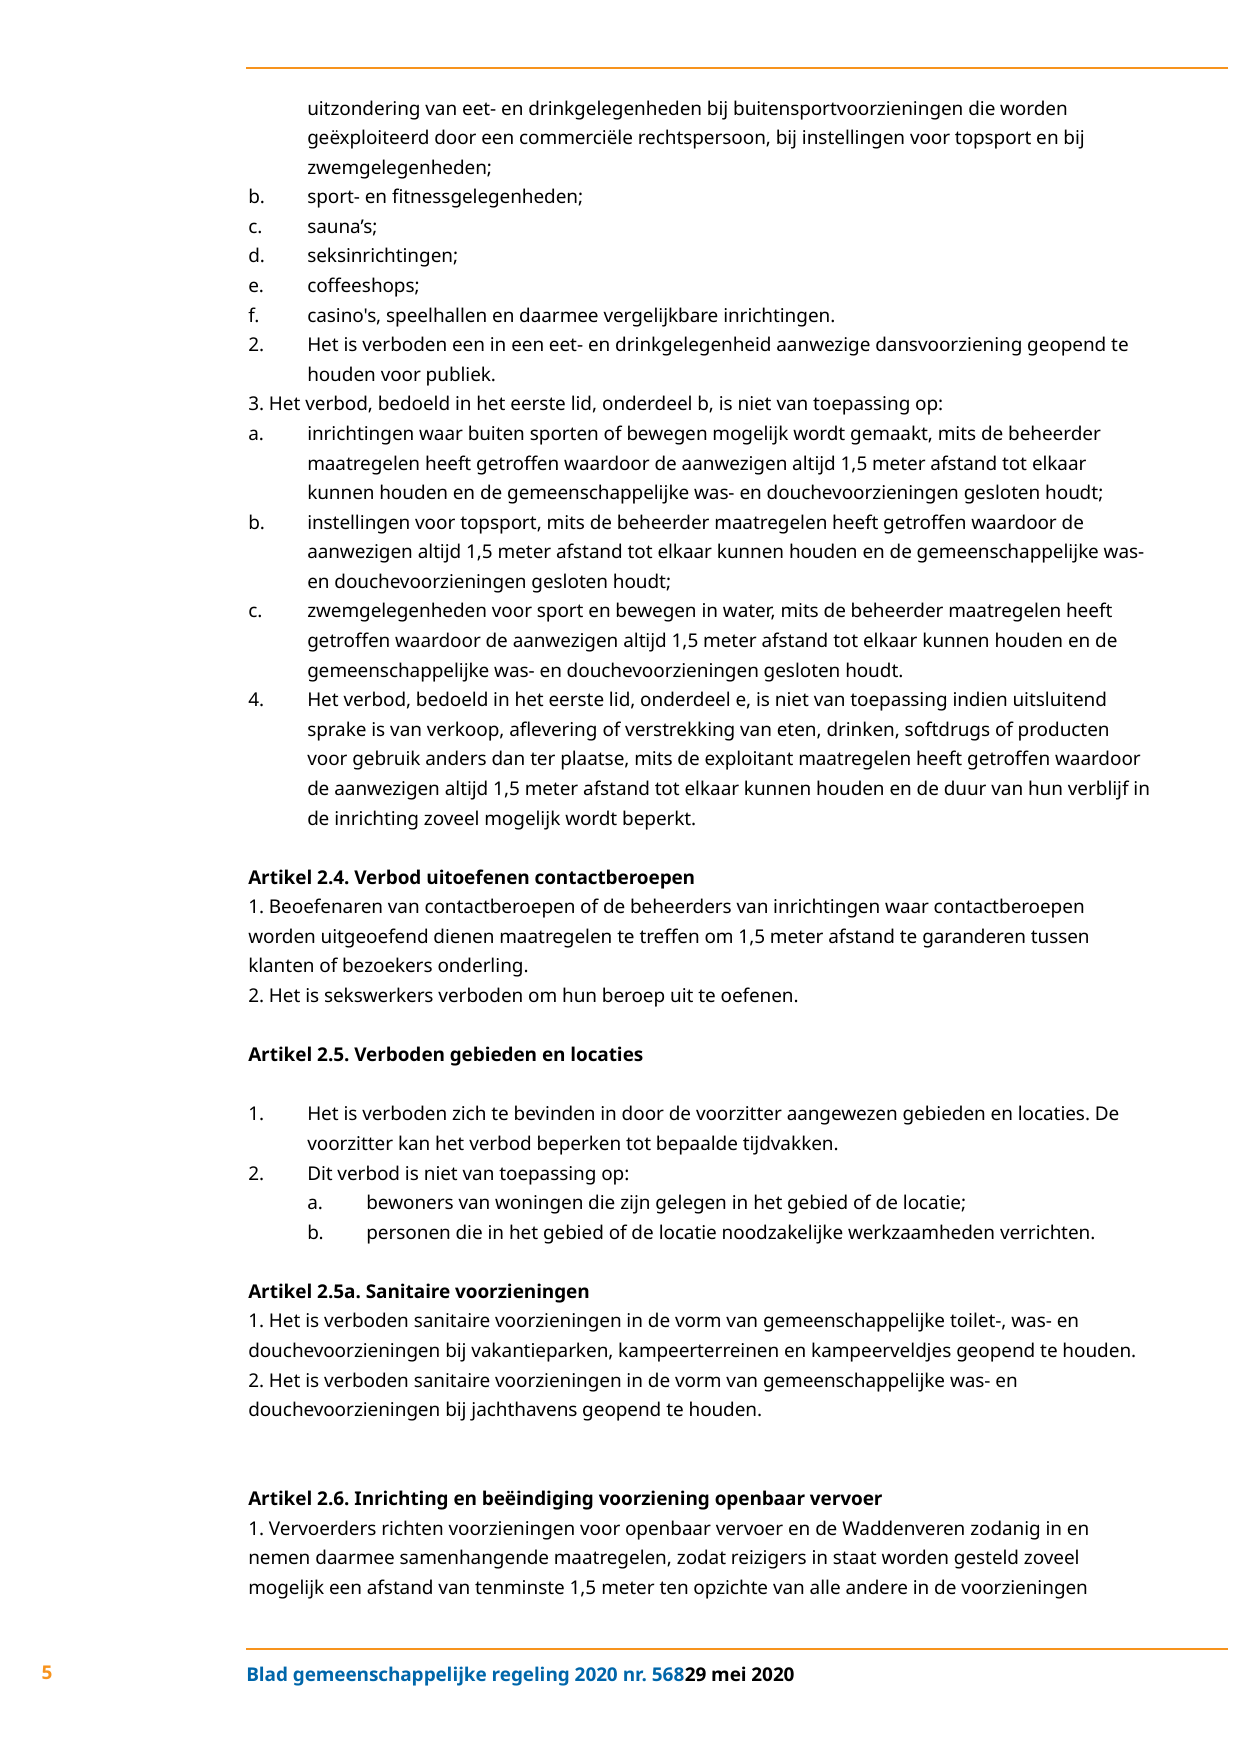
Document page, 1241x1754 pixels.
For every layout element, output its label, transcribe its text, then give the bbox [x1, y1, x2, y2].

list zwemgelegenheden voor sport en bewegen in water, mits de beheerder maatregelen heeft getroffen waardoor de aanwezigen altijd 1,5 meter afstand tot elkaar kunnen houden en de gemeenschappelijke was- en douchevoorzieningen gesloten houdt. [248, 598, 1152, 683]
list Het is verboden een in een eet- en drinkgelegenheid aanwezige dansvoorziening geopend te houden voor publiek. [248, 331, 1152, 387]
list bewoners van woningen die zijn gelegen in het gebied of de locatie; [307, 1189, 1152, 1215]
list seksinrichtingen; [248, 243, 1152, 268]
text Artikel 2.6. Inrichting en beëindiging voorziening openbaar vervoer [248, 1485, 1152, 1511]
list personen die in het gebied of de locatie noodzakelijke werkzaamheden verrichten. [307, 1219, 1152, 1245]
list uitzondering van eet- en drinkgelegenheden bij buitensportvoorzieningen die worden geëxploiteerd door een commerciële rechtspersoon, bij instellingen voor topsport en bij zwemgelegenheden; [248, 95, 1152, 180]
text 2. Het is verboden sanitaire voorzieningen in de vorm van gemeenschappelijke was- en douchevoorzieningen bij jachthavens geopend te houden. [248, 1367, 1152, 1422]
text Artikel 2.5. Verboden gebieden en locaties [248, 1041, 1152, 1067]
list instellingen voor topsport, mits de beheerder maatregelen heeft getroffen waardoor de aanwezigen altijd 1,5 meter afstand tot elkaar kunnen houden en de gemeenschappelijke was- en douchevoorzieningen gesloten houdt; [248, 509, 1152, 594]
list Dit verbod is niet van toepassing op: [248, 1160, 1152, 1186]
list coffeeshops; [248, 272, 1152, 298]
text 1. Het is verboden sanitaire voorzieningen in de vorm van gemeenschappelijke toilet-, was- en douchevoorzieningen bij vakantieparken, kampeerterreinen en kampeerveldjes geopend te houden. [248, 1308, 1152, 1363]
list sauna’s; [248, 213, 1152, 239]
text 3. Het verbod, bedoeld in het eerste lid, onderdeel b, is niet van toepassing op: [248, 391, 1152, 416]
list inrichtingen waar buiten sporten of bewegen mogelijk wordt gemaakt, mits de beheerder maatregelen heeft getroffen waardoor de aanwezigen altijd 1,5 meter afstand tot elkaar kunnen houden en de gemeenschappelijke was- en douchevoorzieningen gesloten houdt; [248, 420, 1152, 505]
list Het verbod, bedoeld in het eerste lid, onderdeel e, is niet van toepassing indien uitsluitend sprake is van verkoop, aflevering of verstrekking van eten, drinken, softdrugs of producten voor gebruik anders dan ter plaatse, mits de exploitant maatregelen heeft getroffen waardoor de aanwezigen altijd 1,5 meter afstand tot elkaar kunnen houden en de duur van hun verblijf in de inrichting zoveel mogelijk wordt beperkt. [248, 686, 1152, 831]
text Artikel 2.4. Verbod uitoefenen contactberoepen [248, 864, 1152, 890]
text Artikel 2.5a. Sanitaire voorzieningen [248, 1278, 1152, 1304]
list casino's, speelhallen en daarmee vergelijkbare inrichtingen. [248, 302, 1152, 328]
list sport- en fitnessgelegenheden; [248, 183, 1152, 209]
text 1. Beoefenaren van contactberoepen of de beheerders van inrichtingen waar contactberoepen worden uitgeoefend dienen maatregelen te treffen om 1,5 meter afstand te garanderen tussen klanten of bezoekers onderling. [248, 893, 1152, 978]
text 2. Het is sekswerkers verboden om hun beroep uit te oefenen. [248, 982, 1152, 1008]
picture [41, 47, 231, 172]
text 1. Vervoerders richten voorzieningen voor openbaar vervoer en de Waddenveren zodanig in en nemen daarmee samenhangende maatregelen, zodat reizigers in staat worden gesteld zoveel mogelijk een afstand van tenminste 1,5 meter ten opzichte van alle andere in de voorzieningen [248, 1515, 1152, 1600]
list Het is verboden zich te bevinden in door de voorzitter aangewezen gebieden en locaties. De voorzitter kan het verbod beperken tot bepaalde tijdvakken. [248, 1101, 1152, 1156]
